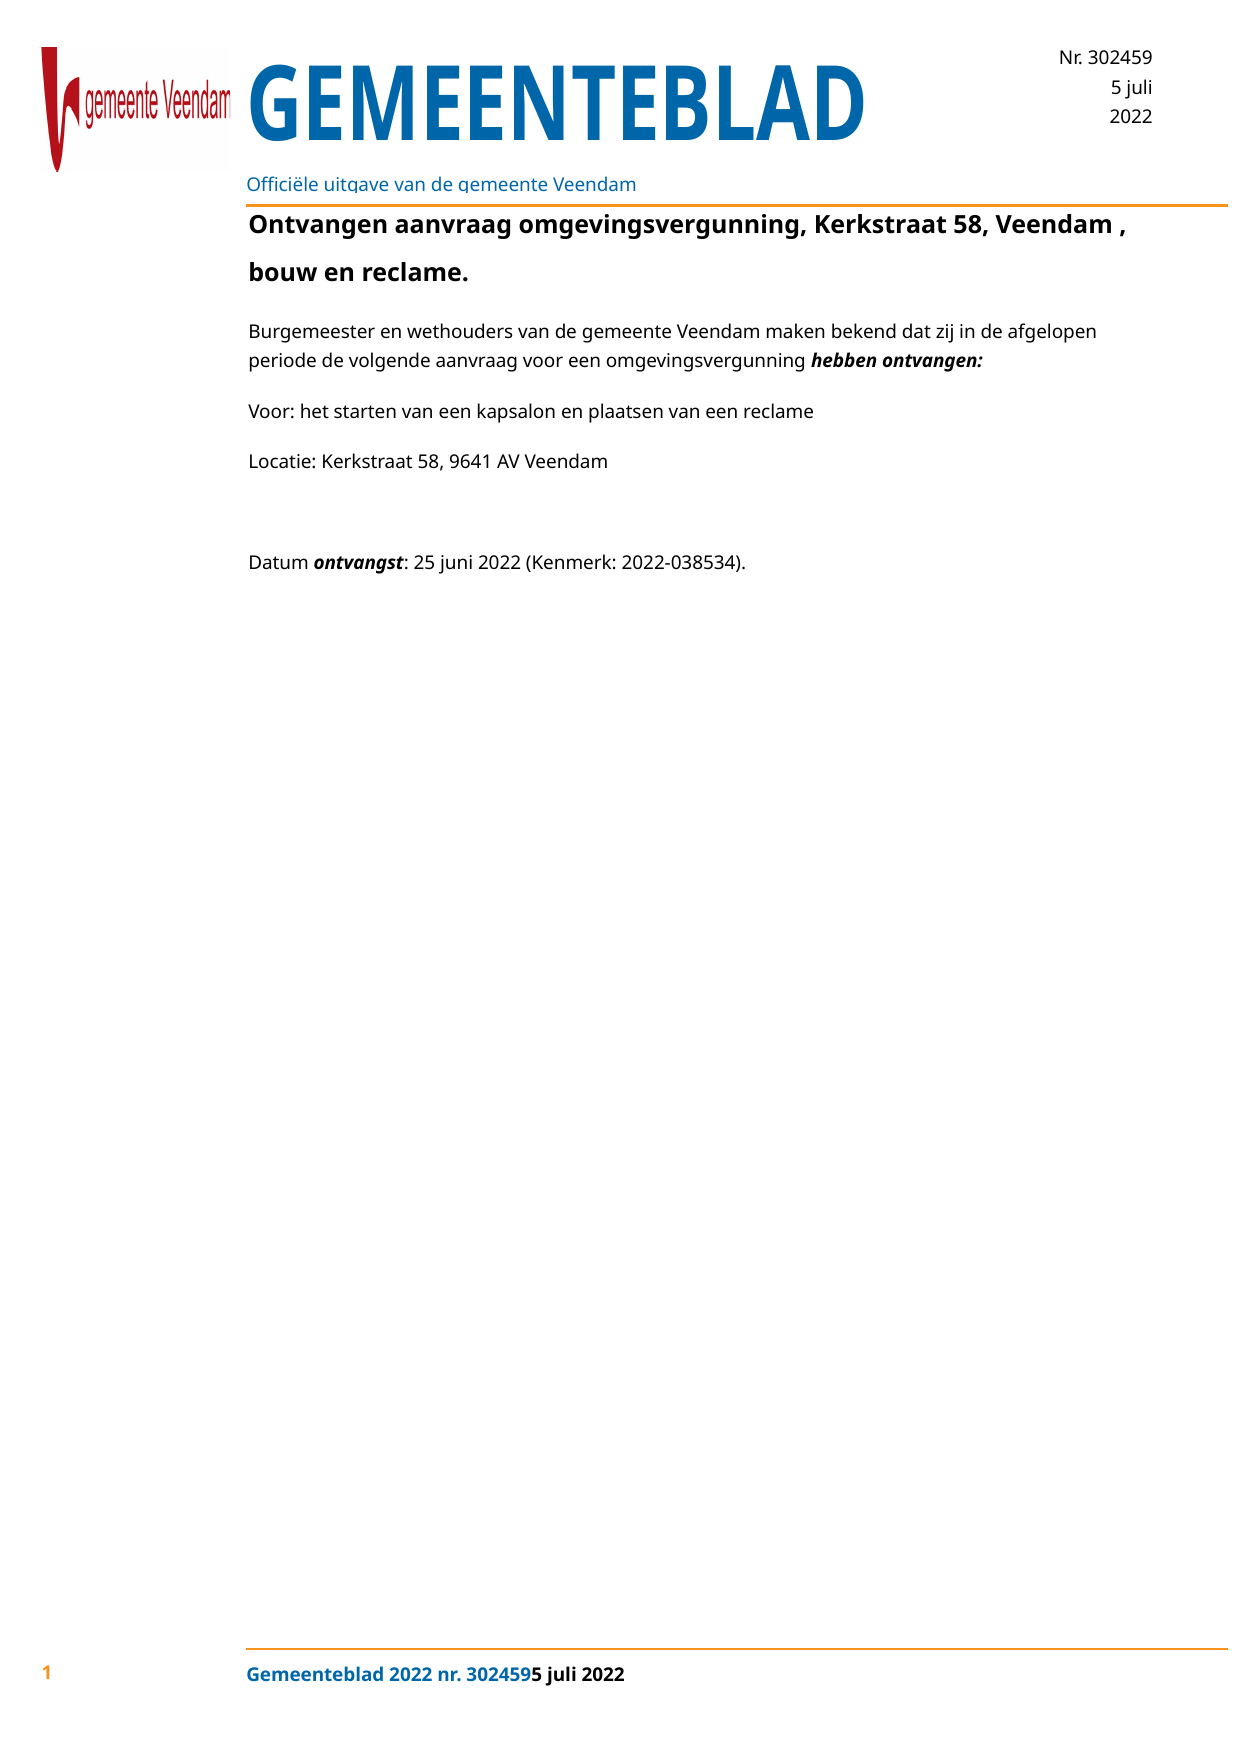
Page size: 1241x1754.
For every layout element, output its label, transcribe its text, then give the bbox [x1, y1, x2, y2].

text Burgemeester en wethouders van de gemeente Veendam maken bekend dat zij in de afgelopen periode de volgende aanvraag voor een omgevingsvergunning hebben ontvangen: [248, 318, 1152, 373]
text Voor: het starten van een kapsalon en plaatsen van een reclame [248, 398, 1152, 424]
picture [41, 47, 231, 172]
text Ontvangen aanvraag omgevingsvergunning, Kerkstraat 58, Veendam , bouw en reclame. [248, 207, 1152, 288]
text Datum ontvangst: 25 juni 2022 (Kenmerk: 2022-038534). [248, 549, 1152, 575]
text Locatie: Kerkstraat 58, 9641 AV Veendam [248, 448, 1152, 474]
